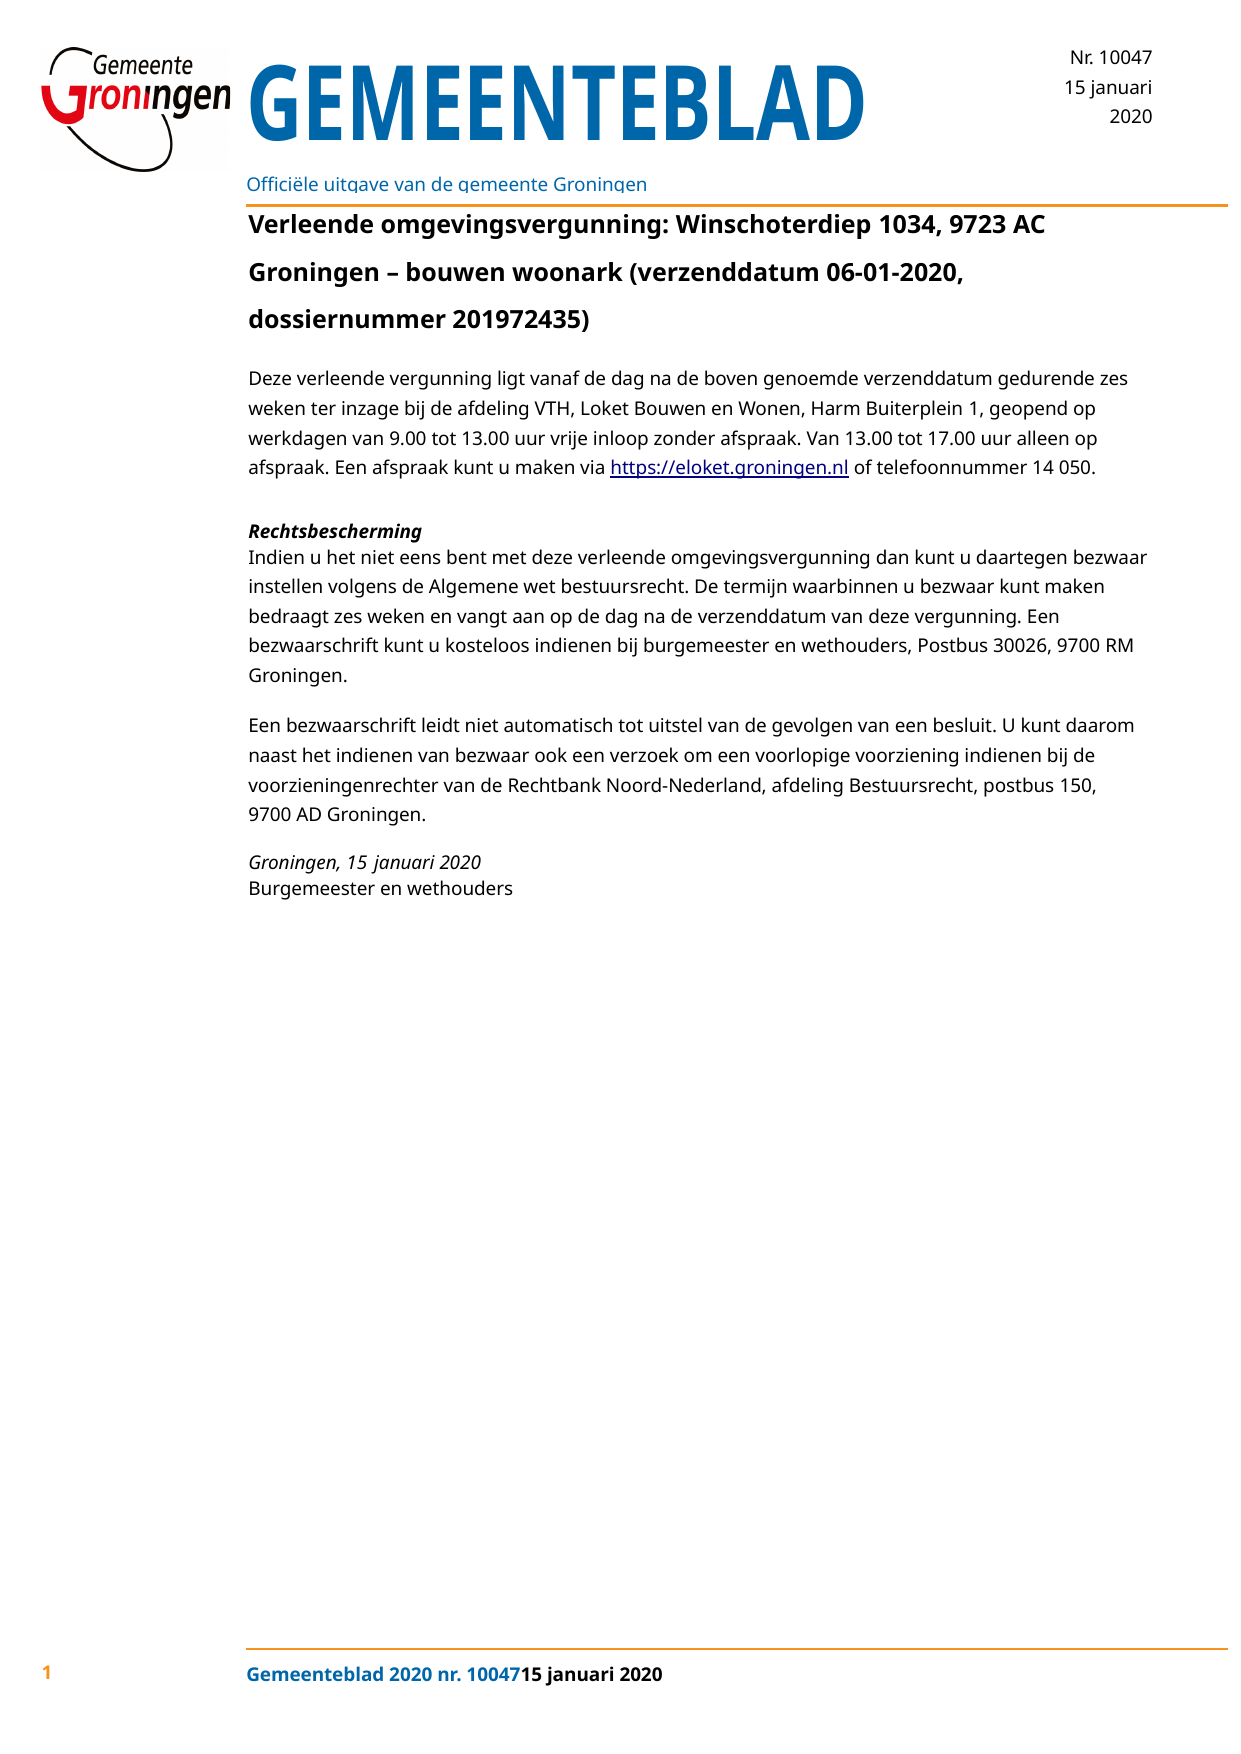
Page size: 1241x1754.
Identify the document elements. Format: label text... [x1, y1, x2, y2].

text Verleende omgevingsvergunning: Winschoterdiep 1034, 9723 AC Groningen – bouwen woonark (verzenddatum 06-01-2020, dossiernummer 201972435) [248, 207, 1152, 336]
text Een bezwaarschrift leidt niet automatisch tot uitstel van de gevolgen van een besluit. U kunt daarom naast het indienen van bezwaar ook een verzoek om een voorlopige voorziening indienen bij de voorzieningenrechter van de Rechtbank Noord-Nederland, afdeling Bestuursrecht, postbus 150, 9700 AD Groningen. [248, 713, 1152, 827]
text Deze verleende vergunning ligt vanaf de dag na de boven genoemde verzenddatum gedurende zes weken ter inzage bij de afdeling VTH, Loket Bouwen en Wonen, Harm Buiterplein 1, geopend op werkdagen van 9.00 tot 13.00 uur vrije inloop zonder afspraak. Van 13.00 tot 17.00 uur alleen op afspraak. Een afspraak kunt u maken via https://eloket.groningen.nl of telefoonnummer 14 050. [248, 366, 1152, 480]
text Burgemeester en wethouders [248, 875, 1152, 901]
picture [41, 47, 231, 172]
text Indien u het niet eens bent met deze verleende omgevingsvergunning dan kunt u daartegen bezwaar instellen volgens de Algemene wet bestuursrecht. De termijn waarbinnen u bezwaar kunt maken bedraagt zes weken en vangt aan op de dag na de verzenddatum van deze vergunning. Een bezwaarschrift kunt u kosteloos indienen bij burgemeester en wethouders, Postbus 30026, 9700 RM Groningen. [248, 544, 1152, 688]
text Rechtsbescherming [248, 518, 1152, 544]
text Groningen, 15 januari 2020 [248, 849, 1152, 875]
